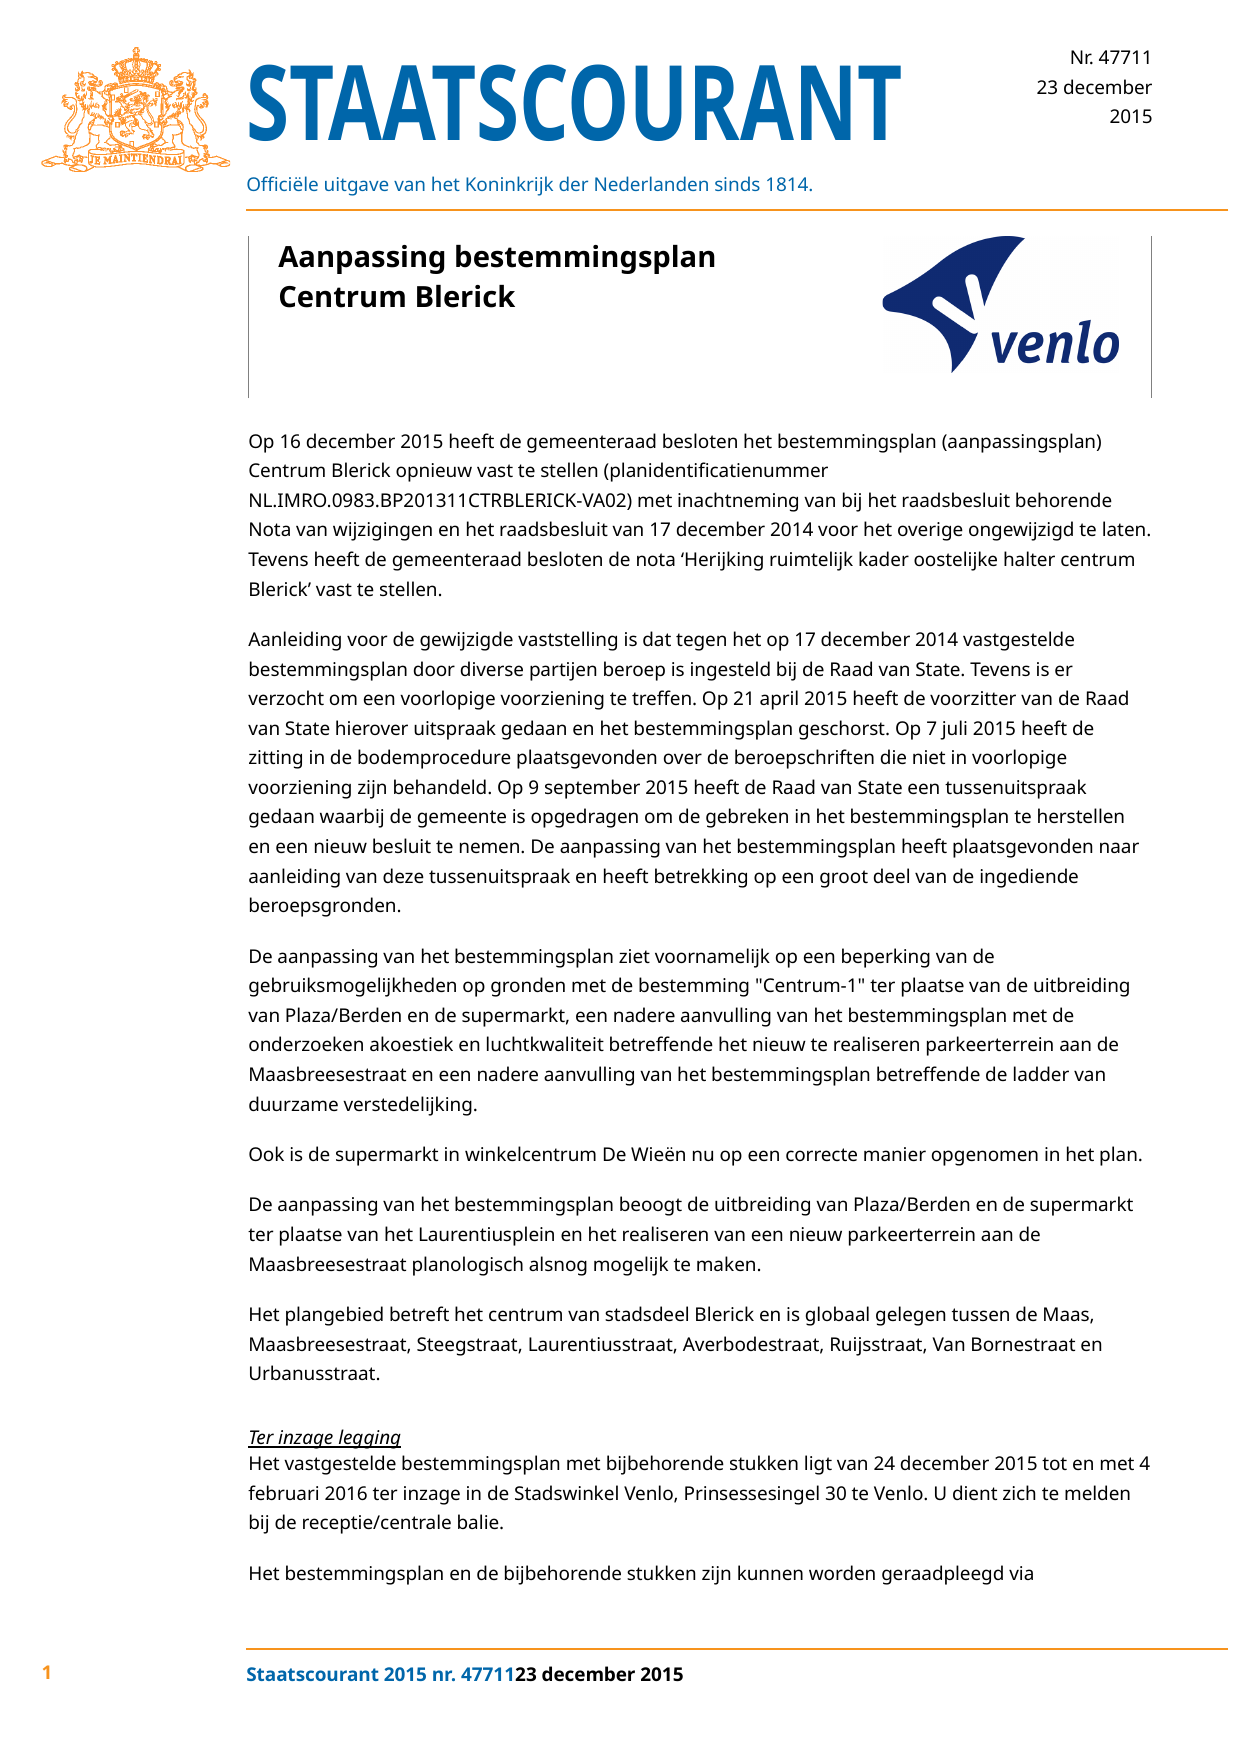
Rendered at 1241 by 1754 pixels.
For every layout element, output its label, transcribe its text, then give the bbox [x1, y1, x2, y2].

text De aanpassing van het bestemmingsplan ziet voornamelijk op een beperking van de gebruiksmogelijkheden op gronden met de bestemming "Centrum-1" ter plaatse van de uitbreiding van Plaza/Berden en de supermarkt, een nadere aanvulling van het bestemmingsplan met de onderzoeken akoestiek en luchtkwaliteit betreffende het nieuw te realiseren parkeerterrein aan de Maasbreesestraat en een nadere aanvulling van het bestemmingsplan betreffende de ladder van duurzame verstedelijking. [248, 943, 1152, 1117]
text Aanleiding voor de gewijzigde vaststelling is dat tegen het op 17 december 2014 vastgestelde bestemmingsplan door diverse partijen beroep is ingesteld bij de Raad van State. Tevens is er verzocht om een voorlopige voorziening te treffen. Op 21 april 2015 heeft de voorzitter van de Raad van State hierover uitspraak gedaan en het bestemmingsplan geschorst. Op 7 juli 2015 heeft de zitting in de bodemprocedure plaatsgevonden over de beroepschriften die niet in voorlopige voorziening zijn behandeld. Op 9 september 2015 heeft de Raad van State een tussenuitspraak gedaan waarbij de gemeente is opgedragen om de gebreken in het bestemmingsplan te herstellen en een nieuw besluit te nemen. De aanpassing van het bestemmingsplan heeft plaatsgevonden naar aanleiding van deze tussenuitspraak en heeft betrekking op een groot deel van de ingediende beroepsgronden. [248, 626, 1152, 918]
picture [41, 47, 231, 172]
text Het vastgestelde bestemmingsplan met bijbehorende stukken ligt van 24 december 2015 tot en met 4 februari 2016 ter inzage in de Stadswinkel Venlo, Prinsessesingel 30 te Venlo. U dient zich te melden bij de receptie/centrale balie. [248, 1450, 1152, 1535]
text Het plangebied betreft het centrum van stadsdeel Blerick en is globaal gelegen tussen de Maas, Maasbreesestraat, Steegstraat, Laurentiusstraat, Averbodestraat, Ruijsstraat, Van Bornestraat en Urbanusstraat. [248, 1301, 1152, 1386]
table_header [850, 236, 1151, 398]
picture [882, 236, 1119, 373]
text Ter inzage legging [248, 1424, 1152, 1450]
text Op 16 december 2015 heeft de gemeenteraad besloten het bestemmingsplan (aanpassingsplan) Centrum Blerick opnieuw vast te stellen (planidentificatienummer NL.IMRO.0983.BP201311CTRBLERICK-VA02) met inachtneming van bij het raadsbesluit behorende Nota van wijzigingen en het raadsbesluit van 17 december 2014 voor het overige ongewijzigd te laten. Tevens heeft de gemeenteraad besloten de nota ‘Herijking ruimtelijk kader oostelijke halter centrum Blerick’ vast te stellen. [248, 428, 1152, 602]
text Ook is de supermarkt in winkelcentrum De Wieën nu op een correcte manier opgenomen in het plan. [248, 1141, 1152, 1167]
text De aanpassing van het bestemmingsplan beoogt de uitbreiding van Plaza/Berden en de supermarkt ter plaatse van het Laurentiusplein en het realiseren van een nieuw parkeerterrein aan de Maasbreesestraat planologisch alsnog mogelijk te maken. [248, 1192, 1152, 1277]
text Het bestemmingsplan en de bijbehorende stukken zijn kunnen worden geraadpleegd via [248, 1560, 1152, 1585]
table_header Aanpassing bestemmingsplan Centrum Blerick [249, 236, 850, 398]
